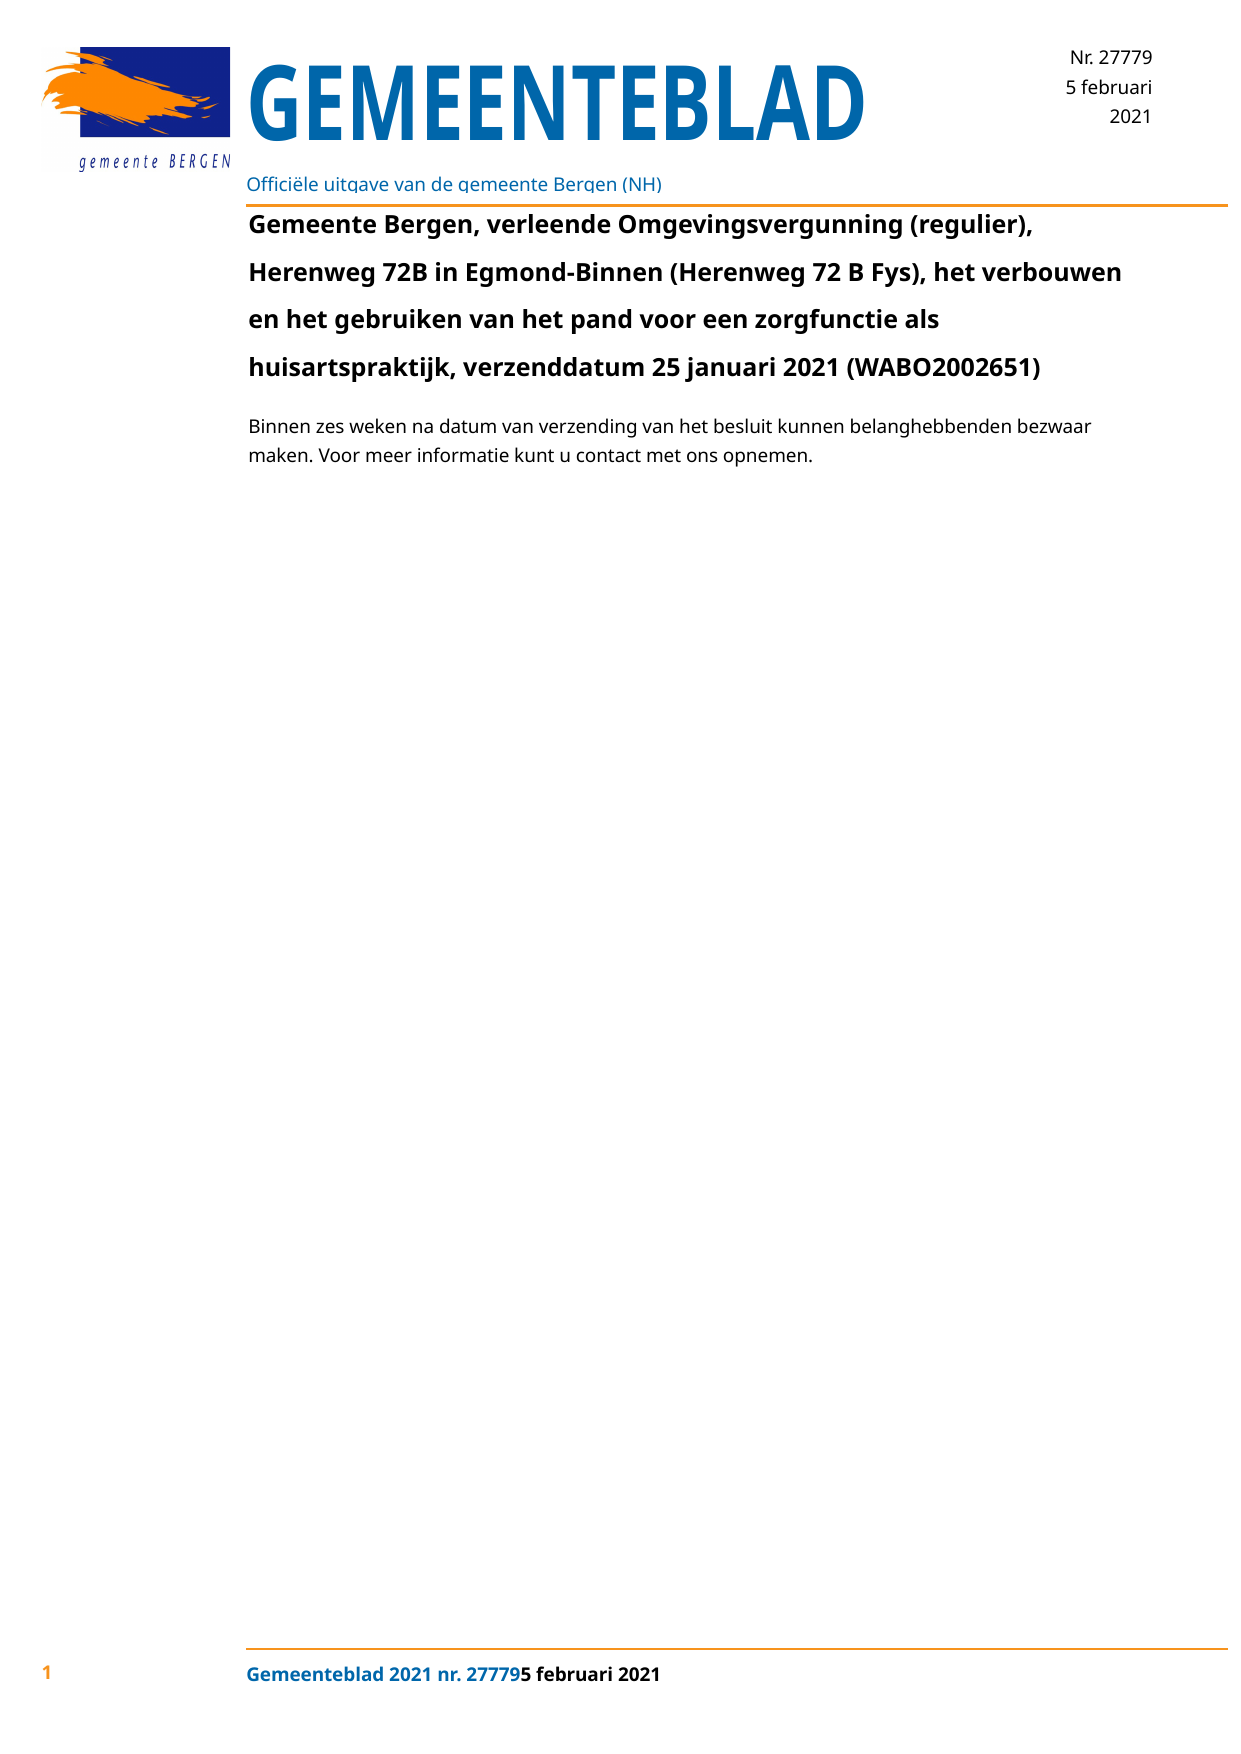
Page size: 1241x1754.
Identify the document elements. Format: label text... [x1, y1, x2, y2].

text Gemeente Bergen, verleende Omgevingsvergunning (regulier), Herenweg 72B in Egmond-Binnen (Herenweg 72 B Fys), het verbouwen en het gebruiken van het pand voor een zorgfunctie als huisartspraktijk, verzenddatum 25 januari 2021 (WABO2002651) [248, 207, 1152, 384]
text Binnen zes weken na datum van verzending van het besluit kunnen belanghebbenden bezwaar maken. Voor meer informatie kunt u contact met ons opnemen. [248, 413, 1152, 468]
picture [41, 47, 231, 172]
